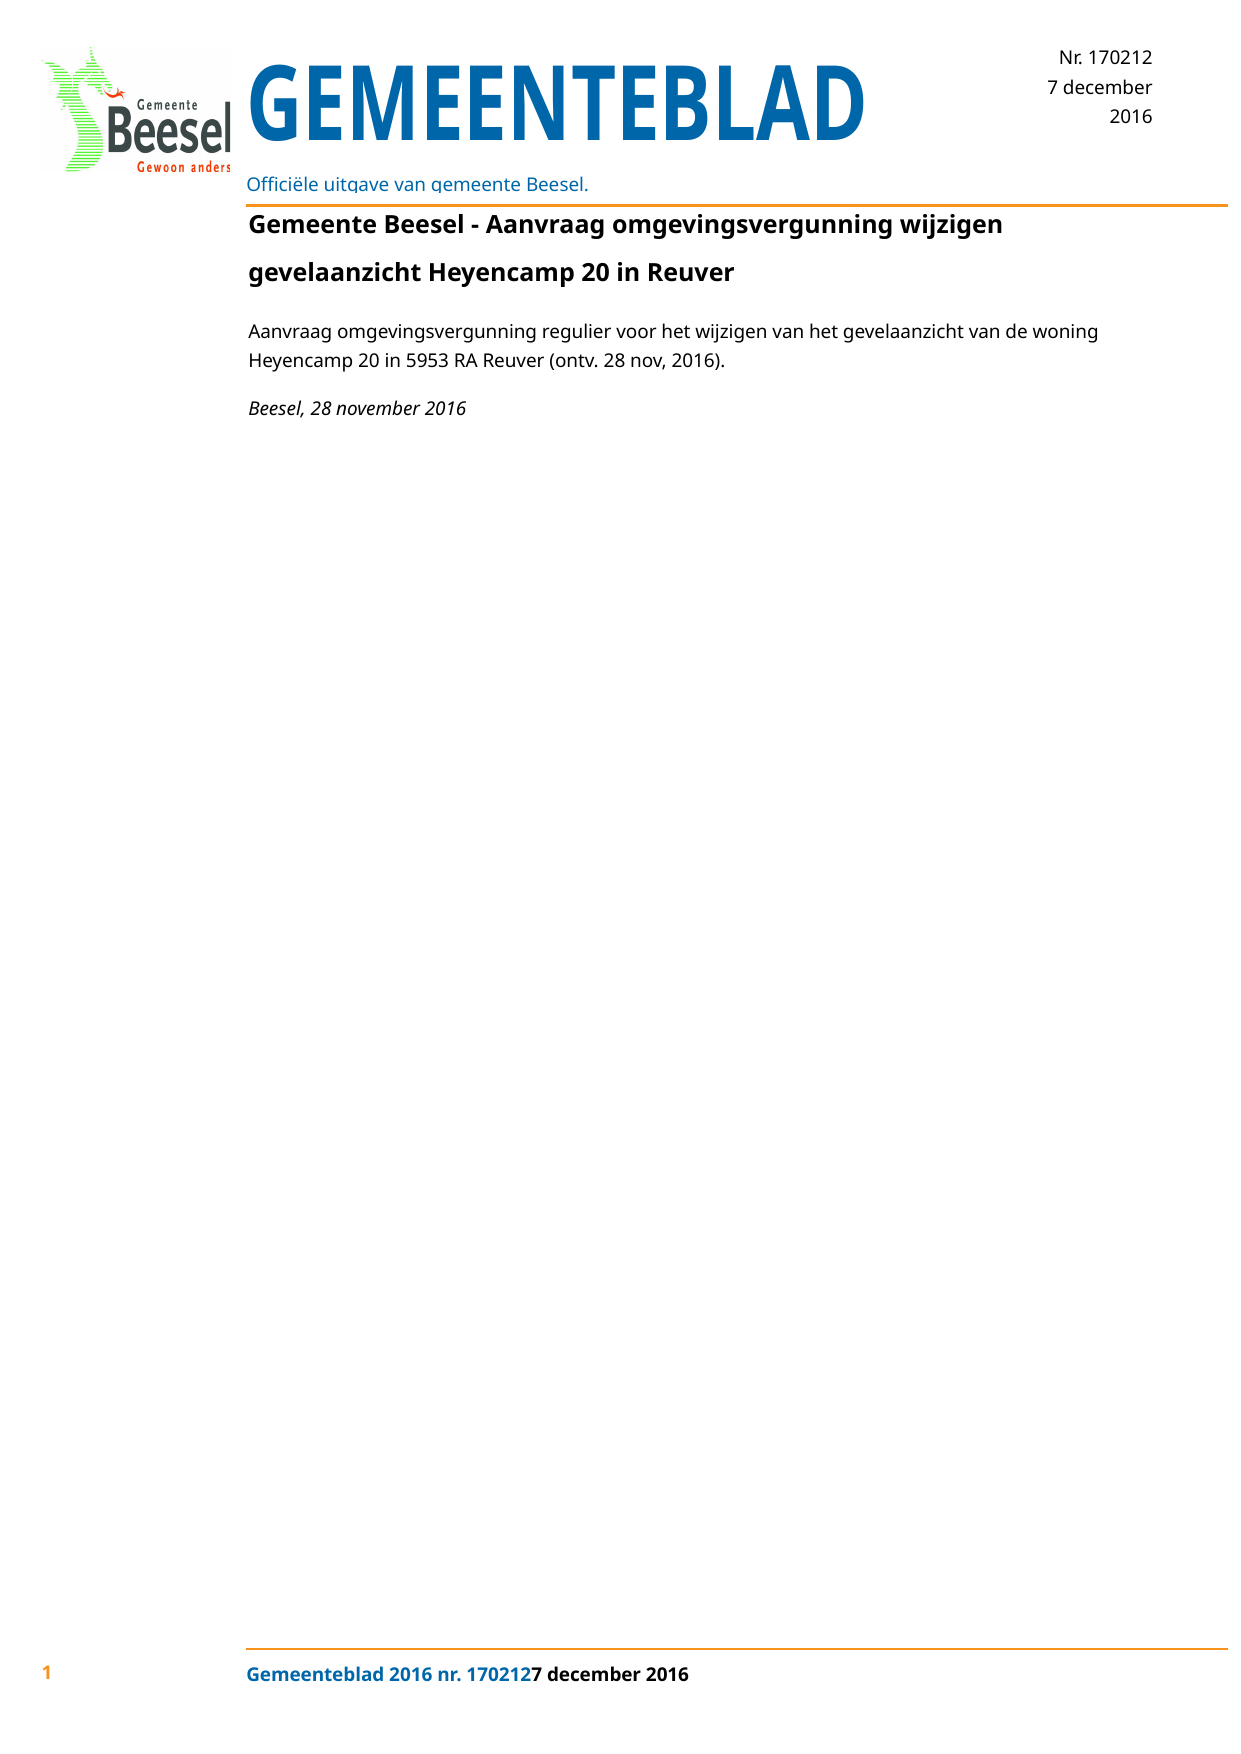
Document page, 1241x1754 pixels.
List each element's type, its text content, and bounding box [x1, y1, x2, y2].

text Beesel, 28 november 2016 [248, 395, 1152, 421]
picture [41, 47, 231, 172]
text Aanvraag omgevingsvergunning regulier voor het wijzigen van het gevelaanzicht van de woning Heyencamp 20 in 5953 RA Reuver (ontv. 28 nov, 2016). [248, 318, 1152, 373]
text Gemeente Beesel - Aanvraag omgevingsvergunning wijzigen gevelaanzicht Heyencamp 20 in Reuver [248, 207, 1152, 288]
